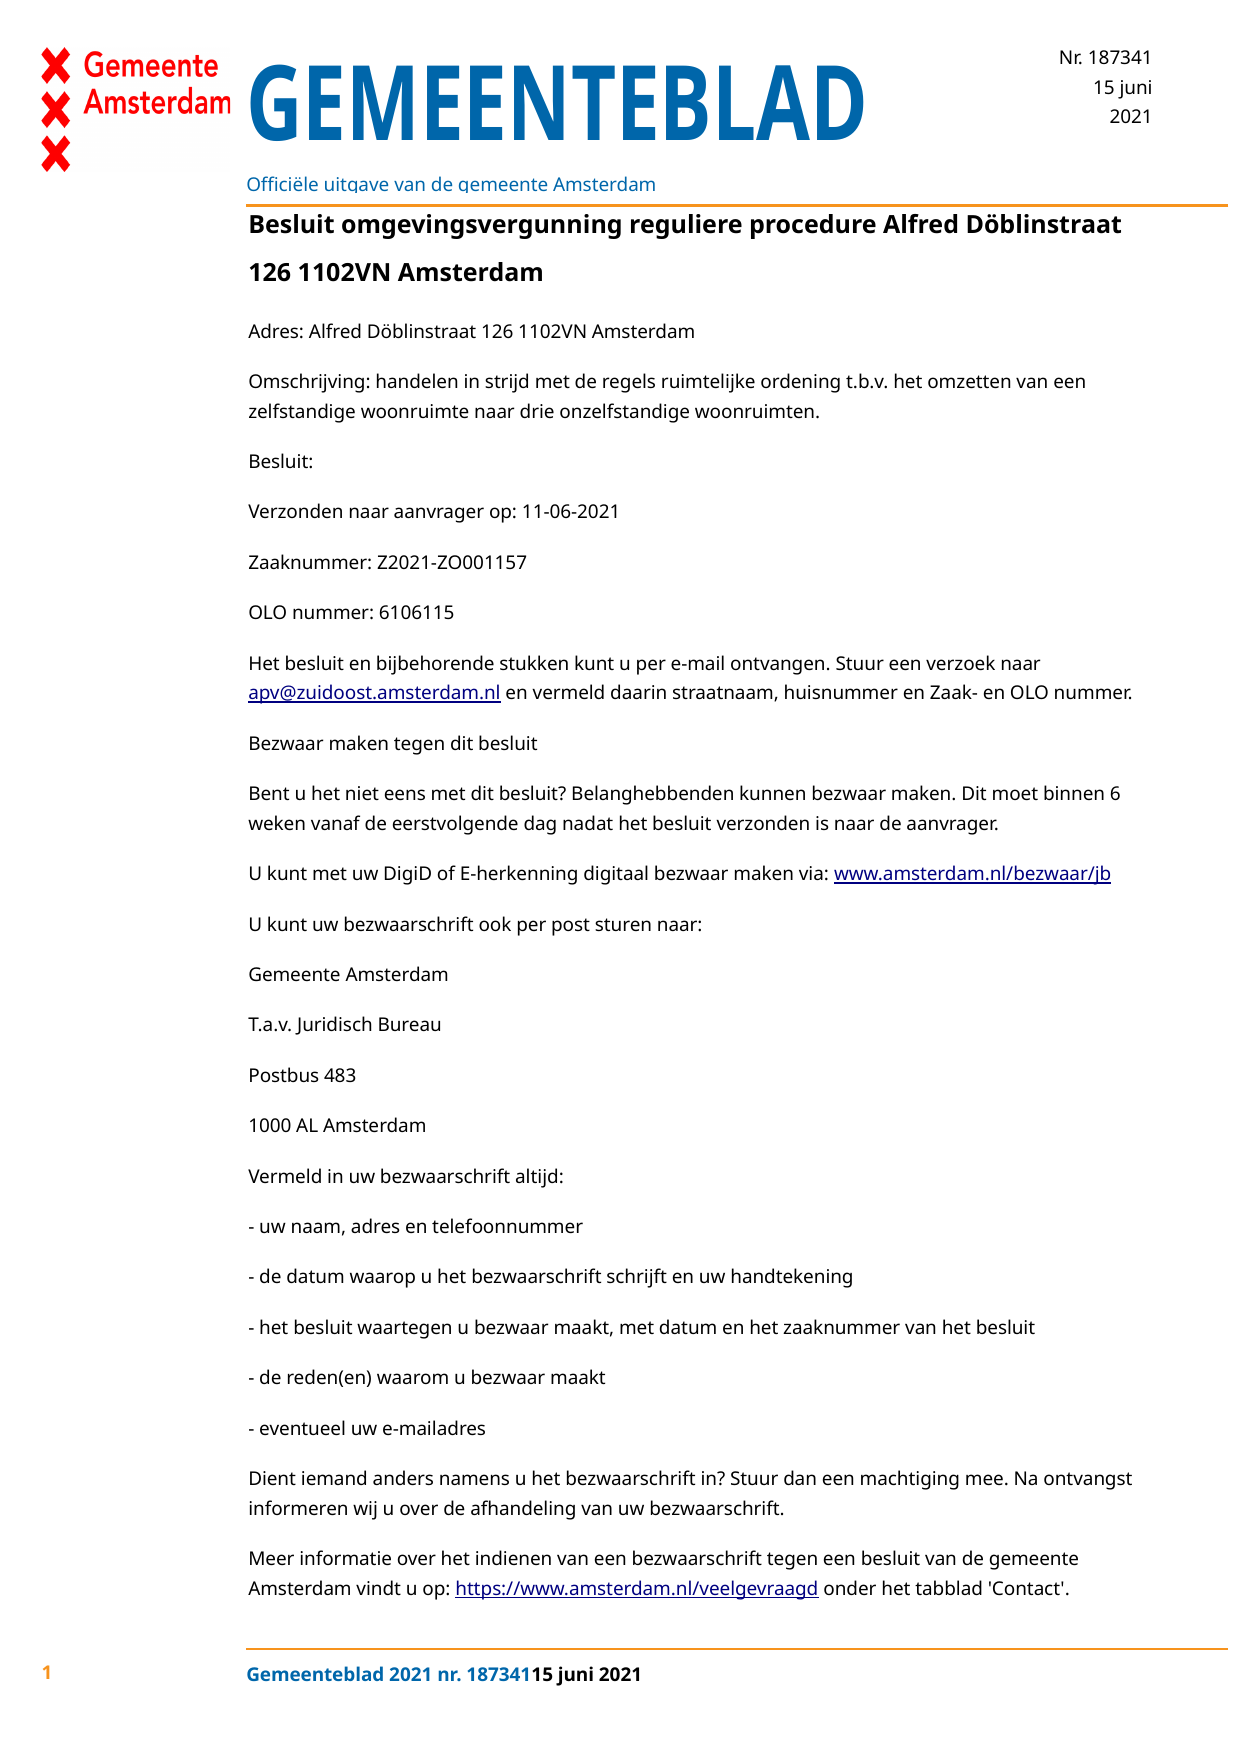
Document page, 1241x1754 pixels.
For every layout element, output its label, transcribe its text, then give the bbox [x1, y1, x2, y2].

text Bezwaar maken tegen dit besluit [248, 730, 1152, 756]
text Bent u het niet eens met dit besluit? Belanghebbenden kunnen bezwaar maken. Dit moet binnen 6 weken vanaf de eerstvolgende dag nadat het besluit verzonden is naar de aanvrager. [248, 780, 1152, 836]
text Vermeld in uw bezwaarschrift altijd: [248, 1163, 1152, 1189]
picture [41, 47, 231, 172]
text Het besluit en bijbehorende stukken kunt u per e-mail ontvangen. Stuur een verzoek naar apv@zuidoost.amsterdam.nl en vermeld daarin straatnaam, huisnummer en Zaak- en OLO nummer. [248, 650, 1152, 705]
text Verzonden naar aanvrager op: 11-06-2021 [248, 499, 1152, 524]
text Besluit: [248, 448, 1152, 474]
text - uw naam, adres en telefoonnummer [248, 1213, 1152, 1239]
text OLO nummer: 6106115 [248, 599, 1152, 625]
text U kunt met uw DigiD of E-herkenning digitaal bezwaar maken via: www.amsterdam.nl/bezwaar/jb [248, 860, 1152, 886]
text - het besluit waartegen u bezwaar maakt, met datum en het zaaknummer van het besluit [248, 1314, 1152, 1340]
text Besluit omgevingsvergunning reguliere procedure Alfred Döblinstraat 126 1102VN Amsterdam [248, 207, 1152, 288]
text - de datum waarop u het bezwaarschrift schrijft en uw handtekening [248, 1264, 1152, 1289]
text U kunt uw bezwaarschrift ook per post sturen naar: [248, 911, 1152, 937]
text - eventueel uw e-mailadres [248, 1415, 1152, 1441]
text 1000 AL Amsterdam [248, 1112, 1152, 1138]
text Adres: Alfred Döblinstraat 126 1102VN Amsterdam [248, 318, 1152, 344]
text Meer informatie over het indienen van een bezwaarschrift tegen een besluit van de gemeente Amsterdam vindt u op: https://www.amsterdam.nl/veelgevraagd onder het tabblad 'Contact'. [248, 1545, 1152, 1601]
text - de reden(en) waarom u bezwaar maakt [248, 1364, 1152, 1390]
text T.a.v. Juridisch Bureau [248, 1012, 1152, 1037]
text Zaaknummer: Z2021-ZO001157 [248, 549, 1152, 575]
text Postbus 483 [248, 1062, 1152, 1088]
text Omschrijving: handelen in strijd met de regels ruimtelijke ordening t.b.v. het omzetten van een zelfstandige woonruimte naar drie onzelfstandige woonruimten. [248, 368, 1152, 424]
text Dient iemand anders namens u het bezwaarschrift in? Stuur dan een machtiging mee. Na ontvangst informeren wij u over de afhandeling van uw bezwaarschrift. [248, 1465, 1152, 1521]
text Gemeente Amsterdam [248, 961, 1152, 987]
